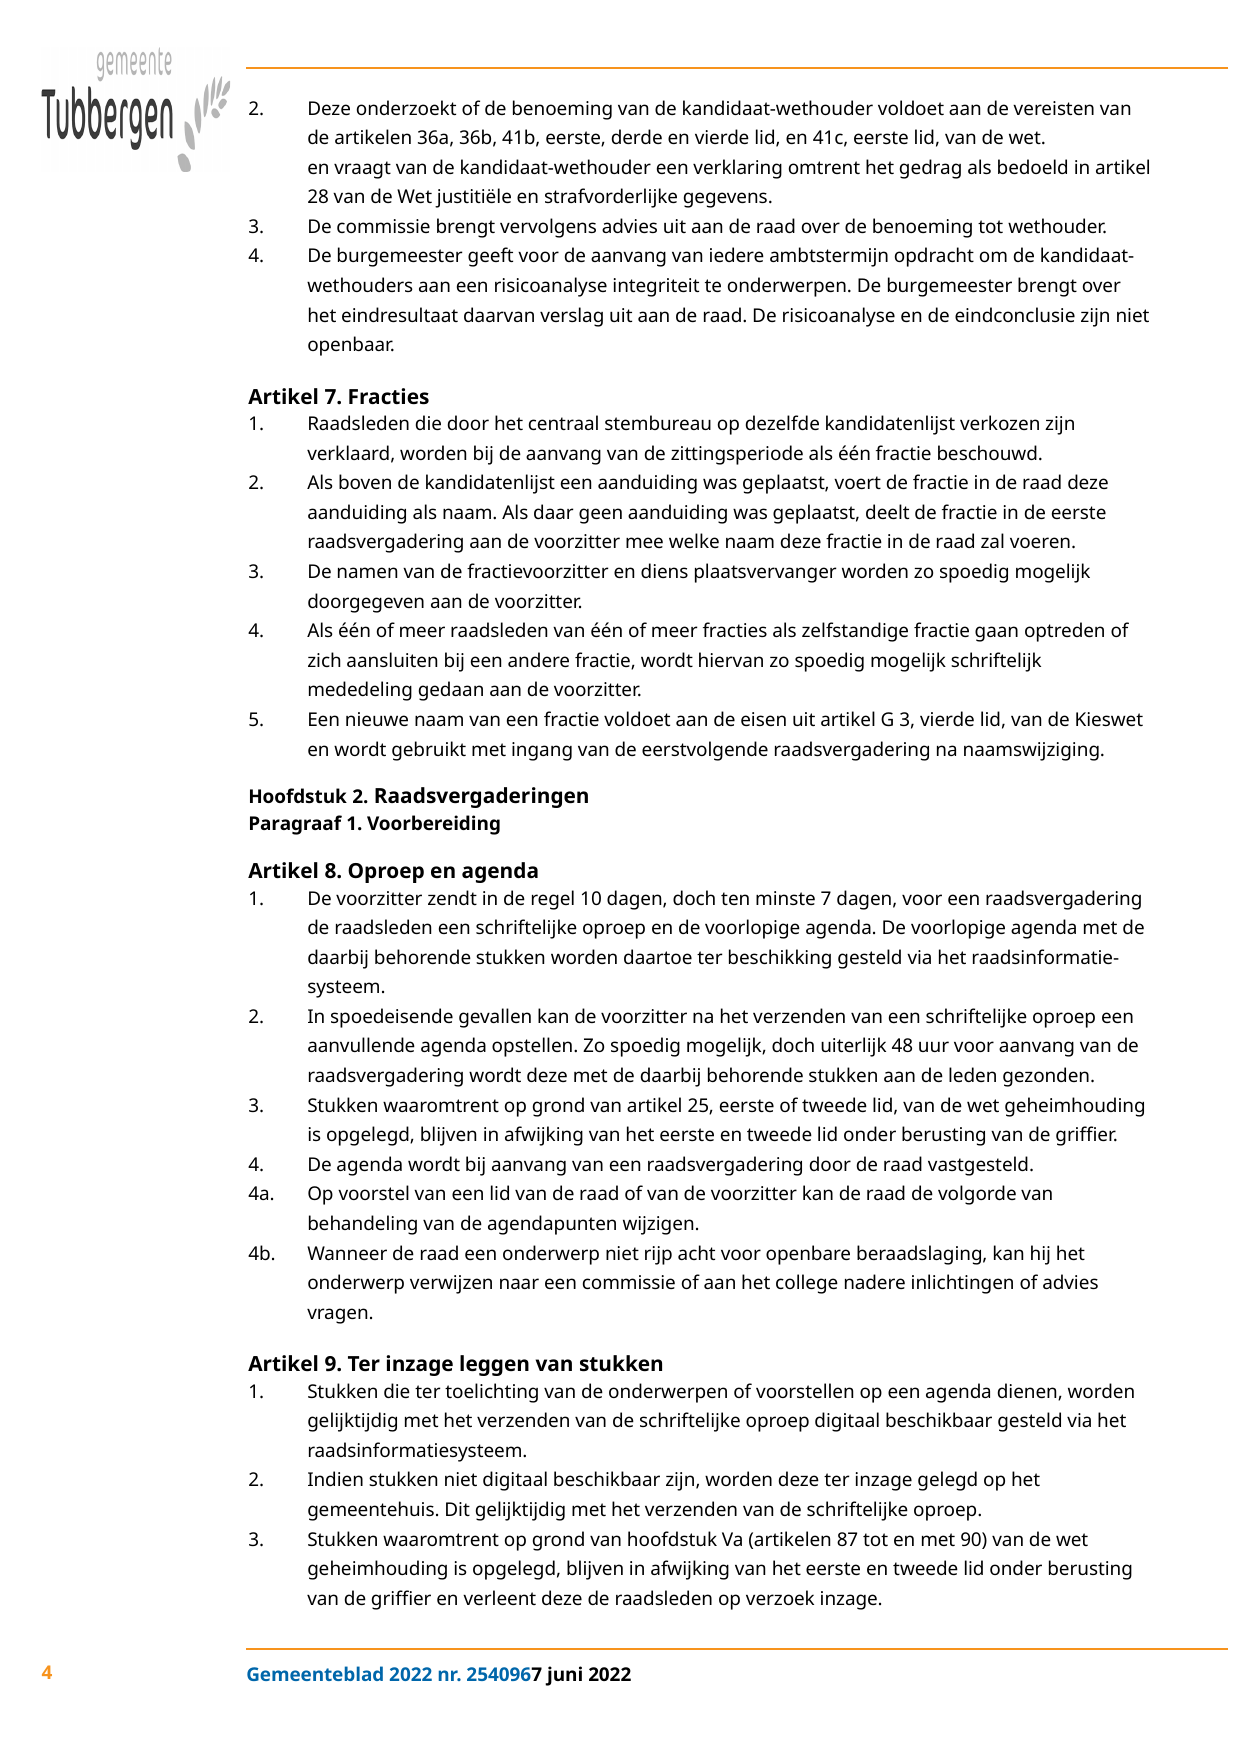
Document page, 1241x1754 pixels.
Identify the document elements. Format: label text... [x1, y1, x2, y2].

list De voorzitter zendt in de regel 10 dagen, doch ten minste 7 dagen, voor een raadsvergadering de raadsleden een schriftelijke oproep en de voorlopige agenda. De voorlopige agenda met de daarbij behorende stukken worden daartoe ter beschikking gesteld via het raadsinformatie-systeem. [248, 885, 1152, 999]
list De namen van de fractievoorzitter en diens plaatsvervanger worden zo spoedig mogelijk doorgegeven aan de voorzitter. [248, 558, 1152, 613]
picture [41, 47, 231, 172]
list Stukken die ter toelichting van de onderwerpen of voorstellen op een agenda dienen, worden gelijktijdig met het verzenden van de schriftelijke oproep digitaal beschikbaar gesteld via het raadsinformatiesysteem. [248, 1378, 1152, 1463]
text Artikel 8. Oproep en agenda [248, 856, 1152, 885]
list Op voorstel van een lid van de raad of van de voorzitter kan de raad de volgorde van behandeling van de agendapunten wijzigen. [248, 1181, 1152, 1236]
list De agenda wordt bij aanvang van een raadsvergadering door de raad vastgesteld. [248, 1151, 1152, 1177]
list De commissie brengt vervolgens advies uit aan de raad over de benoeming tot wethouder. [248, 213, 1152, 239]
list Als één of meer raadsleden van één of meer fracties als zelfstandige fractie gaan optreden of zich aansluiten bij een andere fractie, wordt hiervan zo spoedig mogelijk schriftelijk mededeling gedaan aan de voorzitter. [248, 617, 1152, 702]
text Artikel 7. Fracties [248, 382, 1152, 410]
list In spoedeisende gevallen kan de voorzitter na het verzenden van een schriftelijke oproep een aanvullende agenda opstellen. Zo spoedig mogelijk, doch uiterlijk 48 uur voor aanvang van de raadsvergadering wordt deze met de daarbij behorende stukken aan de leden gezonden. [248, 1003, 1152, 1088]
list Stukken waaromtrent op grond van artikel 25, eerste of tweede lid, van de wet geheimhouding is opgelegd, blijven in afwijking van het eerste en tweede lid onder berusting van de griffier. [248, 1092, 1152, 1147]
text Artikel 9. Ter inzage leggen van stukken [248, 1349, 1152, 1378]
list Als boven de kandidatenlijst een aanduiding was geplaatst, voert de fractie in de raad deze aanduiding als naam. Als daar geen aanduiding was geplaatst, deelt de fractie in de eerste raadsvergadering aan de voorzitter mee welke naam deze fractie in de raad zal voeren. [248, 469, 1152, 554]
list Deze onderzoekt of de benoeming van de kandidaat-wethouder voldoet aan de vereisten van de artikelen 36a, 36b, 41b, eerste, derde en vierde lid, en 41c, eerste lid, van de wet. [248, 95, 1152, 150]
list Indien stukken niet digitaal beschikbaar zijn, worden deze ter inzage gelegd op het gemeentehuis. Dit gelijktijdig met het verzenden van de schriftelijke oproep. [248, 1467, 1152, 1522]
list Een nieuwe naam van een fractie voldoet aan de eisen uit artikel G 3, vierde lid, van de Kieswet en wordt gebruikt met ingang van de eerstvolgende raadsvergadering na naamswijziging. [248, 706, 1152, 761]
list Stukken waaromtrent op grond van hoofdstuk Va (artikelen 87 tot en met 90) van de wet geheimhouding is opgelegd, blijven in afwijking van het eerste en tweede lid onder berusting van de griffier en verleent deze de raadsleden op verzoek inzage. [248, 1526, 1152, 1611]
list en vraagt van de kandidaat-wethouder een verklaring omtrent het gedrag als bedoeld in artikel 28 van de Wet justitiële en strafvorderlijke gegevens. [248, 154, 1152, 209]
list De burgemeester geeft voor de aanvang van iedere ambtstermijn opdracht om de kandidaat-wethouders aan een risicoanalyse integriteit te onderwerpen. De burgemeester brengt over het eindresultaat daarvan verslag uit aan de raad. De risicoanalyse en de eindconclusie zijn niet openbaar. [248, 243, 1152, 357]
list Raadsleden die door het centraal stembureau op dezelfde kandidatenlijst verkozen zijn verklaard, worden bij de aanvang van de zittingsperiode als één fractie beschouwd. [248, 410, 1152, 466]
text Hoofdstuk 2. Raadsvergaderingen [248, 781, 1152, 810]
text Paragraaf 1. Voorbereiding [248, 810, 1152, 836]
list Wanneer de raad een onderwerp niet rijp acht voor openbare beraadslaging, kan hij het onderwerp verwijzen naar een commissie of aan het college nadere inlichtingen of advies vragen. [248, 1240, 1152, 1325]
